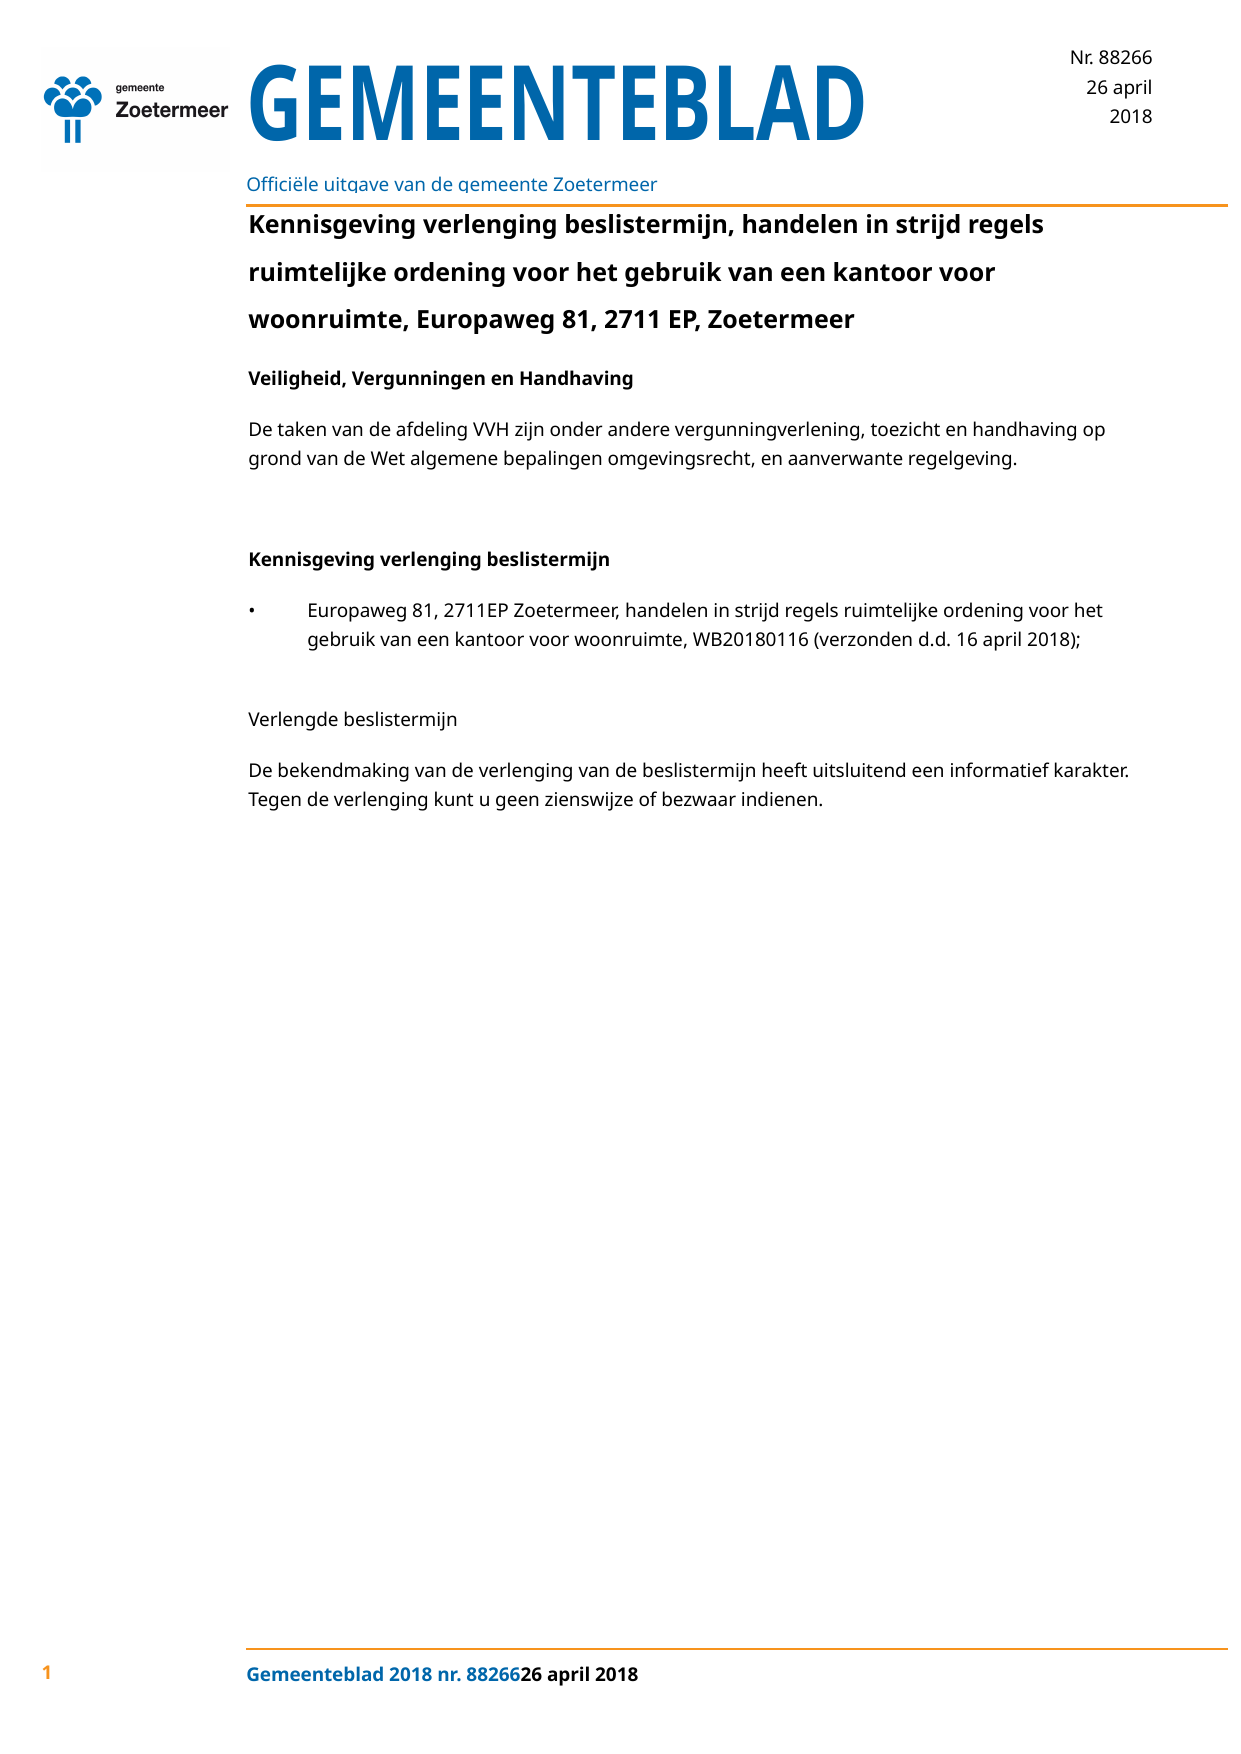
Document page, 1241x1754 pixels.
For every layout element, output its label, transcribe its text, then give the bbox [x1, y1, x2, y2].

text Kennisgeving verlenging beslistermijn [248, 546, 1152, 572]
text De taken van de afdeling VVH zijn onder andere vergunningverlening, toezicht en handhaving op grond van de Wet algemene bepalingen omgevingsrecht, en aanverwante regelgeving. [248, 416, 1152, 471]
text Veiligheid, Vergunningen en Handhaving [248, 366, 1152, 391]
text Verlengde beslistermijn [248, 706, 1152, 732]
picture [41, 47, 231, 172]
text De bekendmaking van de verlenging van de beslistermijn heeft uitsluitend een informatief karakter. Tegen de verlenging kunt u geen zienswijze of bezwaar indienen. [248, 757, 1152, 812]
text Kennisgeving verlenging beslistermijn, handelen in strijd regels ruimtelijke ordening voor het gebruik van een kantoor voor woonruimte, Europaweg 81, 2711 EP, Zoetermeer [248, 207, 1152, 336]
list Europaweg 81, 2711EP Zoetermeer, handelen in strijd regels ruimtelijke ordening voor het gebruik van een kantoor voor woonruimte, WB20180116 (verzonden d.d. 16 april 2018); [248, 597, 1152, 652]
